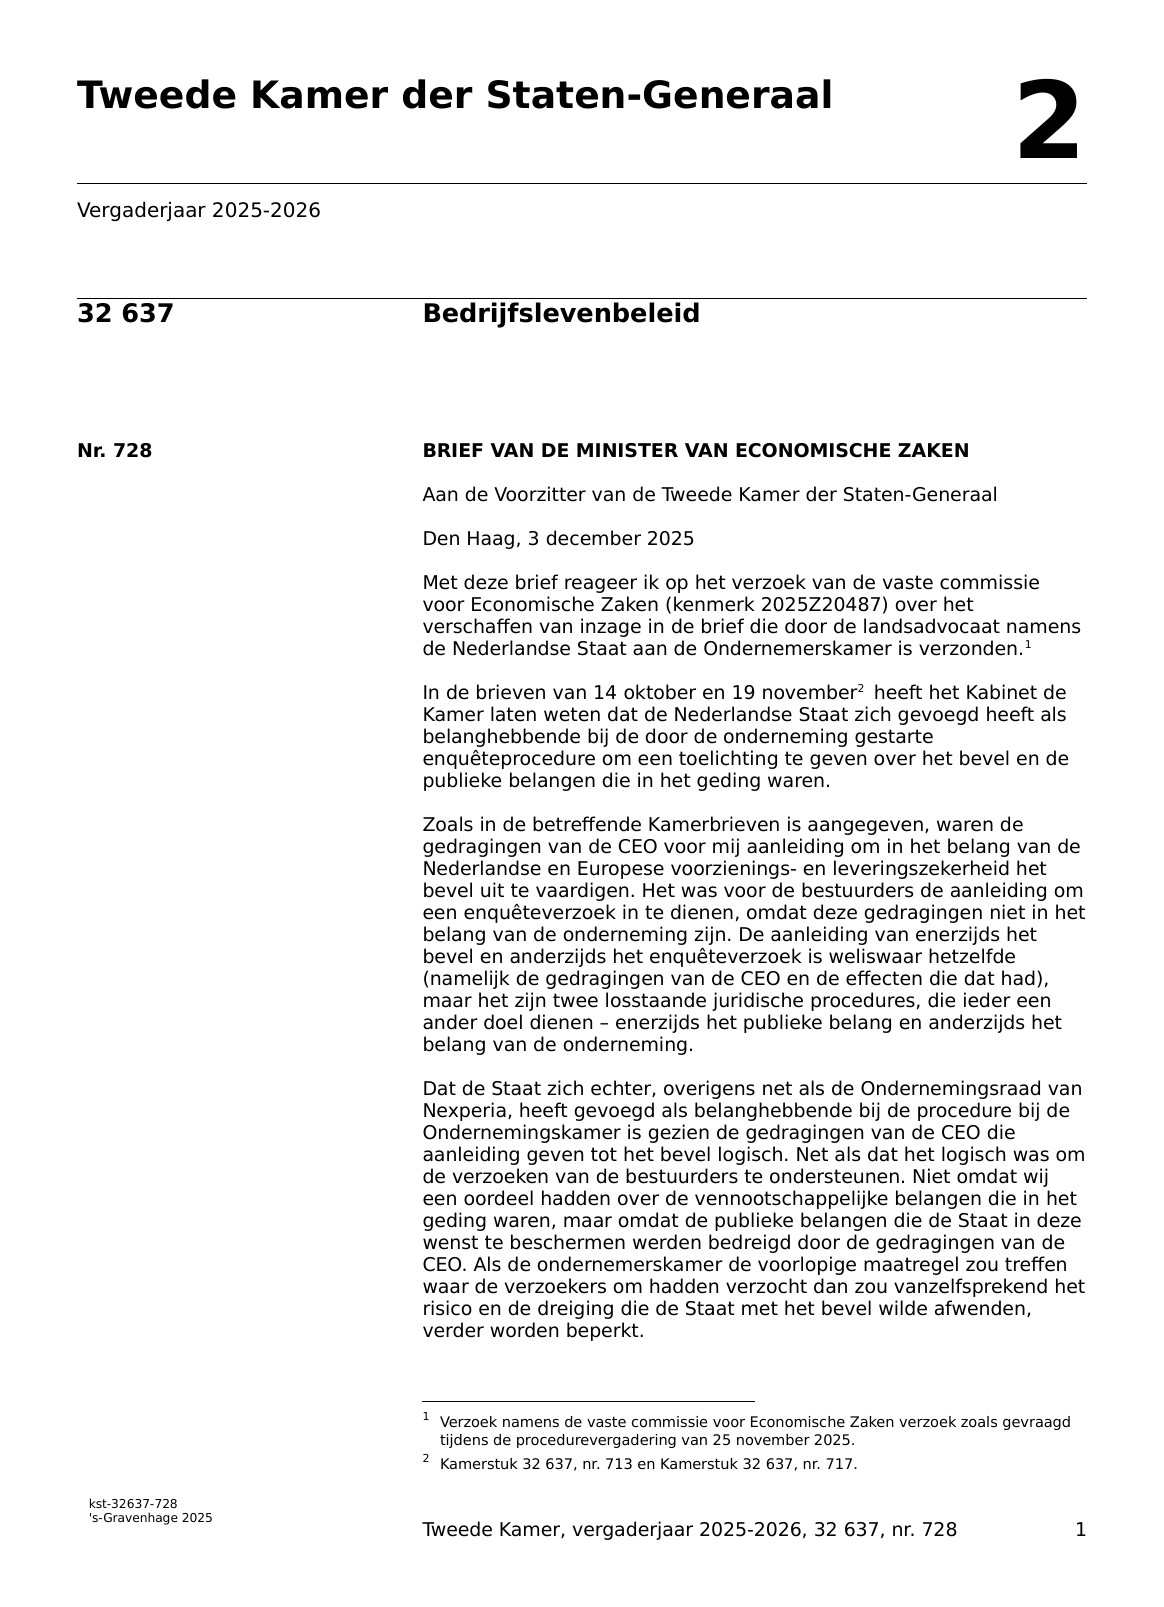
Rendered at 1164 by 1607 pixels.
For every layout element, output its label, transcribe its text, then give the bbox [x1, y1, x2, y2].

text 's-Gravenhage 2025 [88, 1511, 323, 1525]
subtitle 32 637 Bedrijfslevenbeleid [77, 299, 1087, 329]
text kst-32637-728 [88, 1497, 323, 1511]
text Den Haag, 3 december 2025 [422, 528, 1087, 550]
text In de brieven van 14 oktober en 19 november heeft het Kabinet de Kamer laten weten dat de Nederlandse Staat zich gevoegd heeft als belanghebbende bij de door de onderneming gestarte enquêteprocedure om een toelichting te geven over het bevel en de publieke belangen die in het geding waren. [422, 682, 1087, 792]
table_header Tweede Kamer der Staten-Generaal [77, 59, 886, 183]
text Met deze brief reageer ik op het verzoek van de vaste commissie voor Economische Zaken (kenmerk 2025Z20487) over het verschaffen van inzage in de brief die door de landsadvocaat namens de Nederlandse Staat aan de Ondernemerskamer is verzonden. [422, 572, 1087, 660]
subtitle Nr. 728 BRIEF VAN DE MINISTER VAN ECONOMISCHE ZAKEN [77, 440, 1087, 462]
text Dat de Staat zich echter, overigens net als de Ondernemingsraad van Nexperia, heeft gevoegd als belanghebbende bij de procedure bij de Ondernemingskamer is gezien de gedragingen van de CEO die aanleiding geven tot het bevel logisch. Net als dat het logisch was om de verzoeken van de bestuurders te ondersteunen. Niet omdat wij een oordeel hadden over de vennootschappelijke belangen die in het geding waren, maar omdat de publieke belangen die de Staat in deze wenst te beschermen werden bedreigd door de gedragingen van de CEO. Als de ondernemerskamer de voorlopige maatregel zou treffen waar de verzoekers om hadden verzocht dan zou vanzelfsprekend het risico en de dreiging die de Staat met het bevel wilde afwenden, verder worden beperkt. [422, 1078, 1087, 1342]
table_cell Vergaderjaar 2025-2026 [77, 184, 1087, 298]
text Aan de Voorzitter van de Tweede Kamer der Staten-Generaal [422, 484, 1087, 506]
table_header 2 [886, 59, 1087, 183]
text Kamerstuk 32 637, nr. 713 en Kamerstuk 32 637, nr. 717. [422, 1452, 1087, 1474]
text Zoals in de betreffende Kamerbrieven is aangegeven, waren de gedragingen van de CEO voor mij aanleiding om in het belang van de Nederlandse en Europese voorzienings- en leveringszekerheid het bevel uit te vaardigen. Het was voor de bestuurders de aanleiding om een enquêteverzoek in te dienen, omdat deze gedragingen niet in het belang van de onderneming zijn. De aanleiding van enerzijds het bevel en anderzijds het enquêteverzoek is weliswaar hetzelfde (namelijk de gedragingen van de CEO en de effecten die dat had), maar het zijn twee losstaande juridische procedures, die ieder een ander doel dienen – enerzijds het publieke belang en anderzijds het belang van de onderneming. [422, 814, 1087, 1056]
text Verzoek namens de vaste commissie voor Economische Zaken verzoek zoals gevraagd tijdens de procedurevergadering van 25 november 2025. [422, 1410, 1087, 1449]
